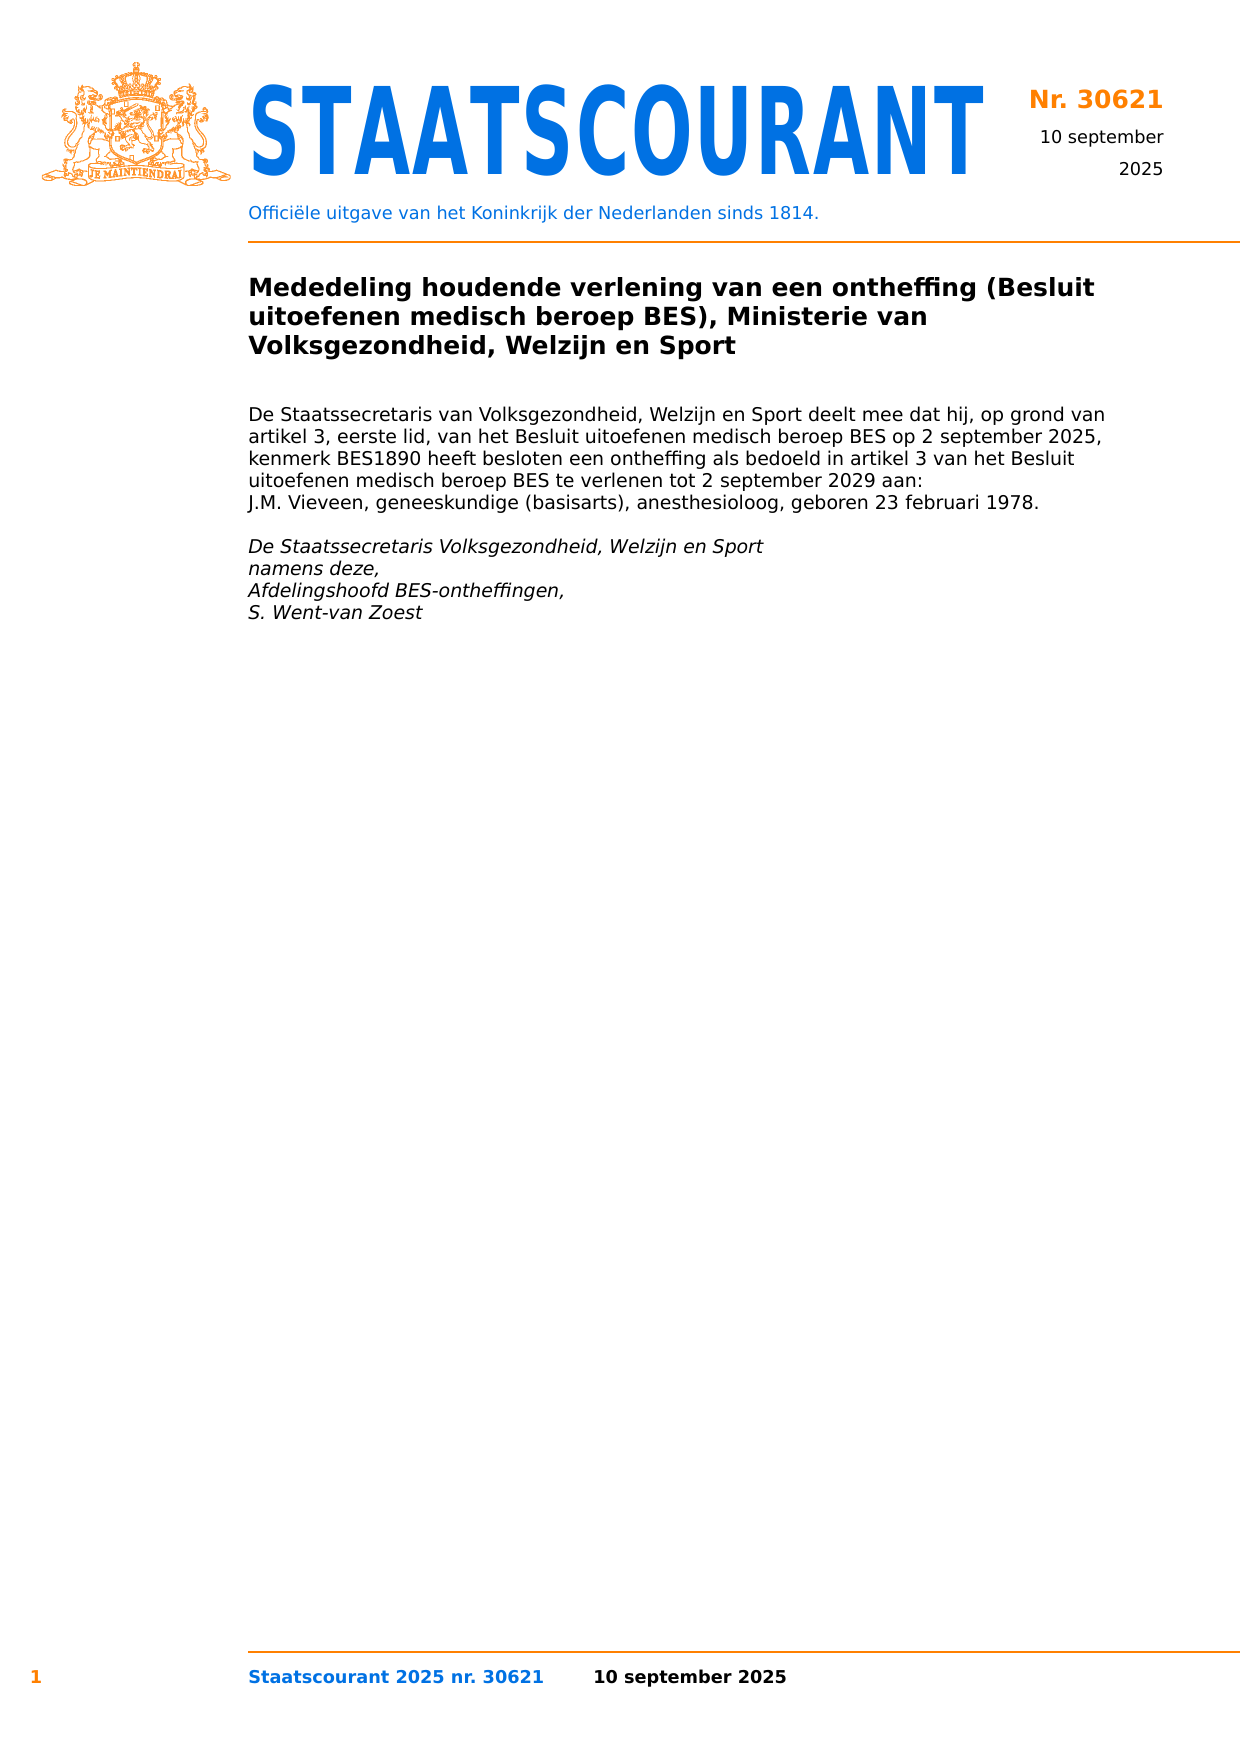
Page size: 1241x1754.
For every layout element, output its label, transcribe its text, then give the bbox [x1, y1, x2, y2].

table_header [25, 62, 248, 241]
table_cell 2025 [998, 153, 1240, 203]
text De Staatssecretaris van Volksgezondheid, Welzijn en Sport deelt mee dat hij, op grond van artikel 3, eerste lid, van het Besluit uitoefenen medisch beroep BES op 2 september 2025, kenmerk BES1890 heeft besloten een ontheffing als bedoeld in artikel 3 van het Besluit uitoefenen medisch beroep BES te verlenen tot 2 september 2029 aan: [248, 404, 1163, 492]
table_cell 10 september [998, 121, 1240, 153]
text De Staatssecretaris Volksgezondheid, Welzijn en Sport namens deze, Afdelingshoofd BES-ontheffingen, S. Went-van Zoest [248, 536, 1163, 624]
subtitle Mededeling houdende verlening van een ontheffing (Besluit uitoefenen medisch beroep BES), Ministerie van Volksgezondheid, Welzijn en Sport [248, 273, 1163, 361]
table_header Nr. 30621 [998, 62, 1240, 121]
text J.M. Vieveen, geneeskundige (basisarts), anesthesioloog, geboren 23 februari 1978. [248, 492, 1163, 514]
picture [41, 62, 231, 186]
table_header STAATSCOURANT [248, 62, 998, 203]
table_cell Officiële uitgave van het Koninkrijk der Nederlanden sinds 1814. [248, 203, 1240, 241]
